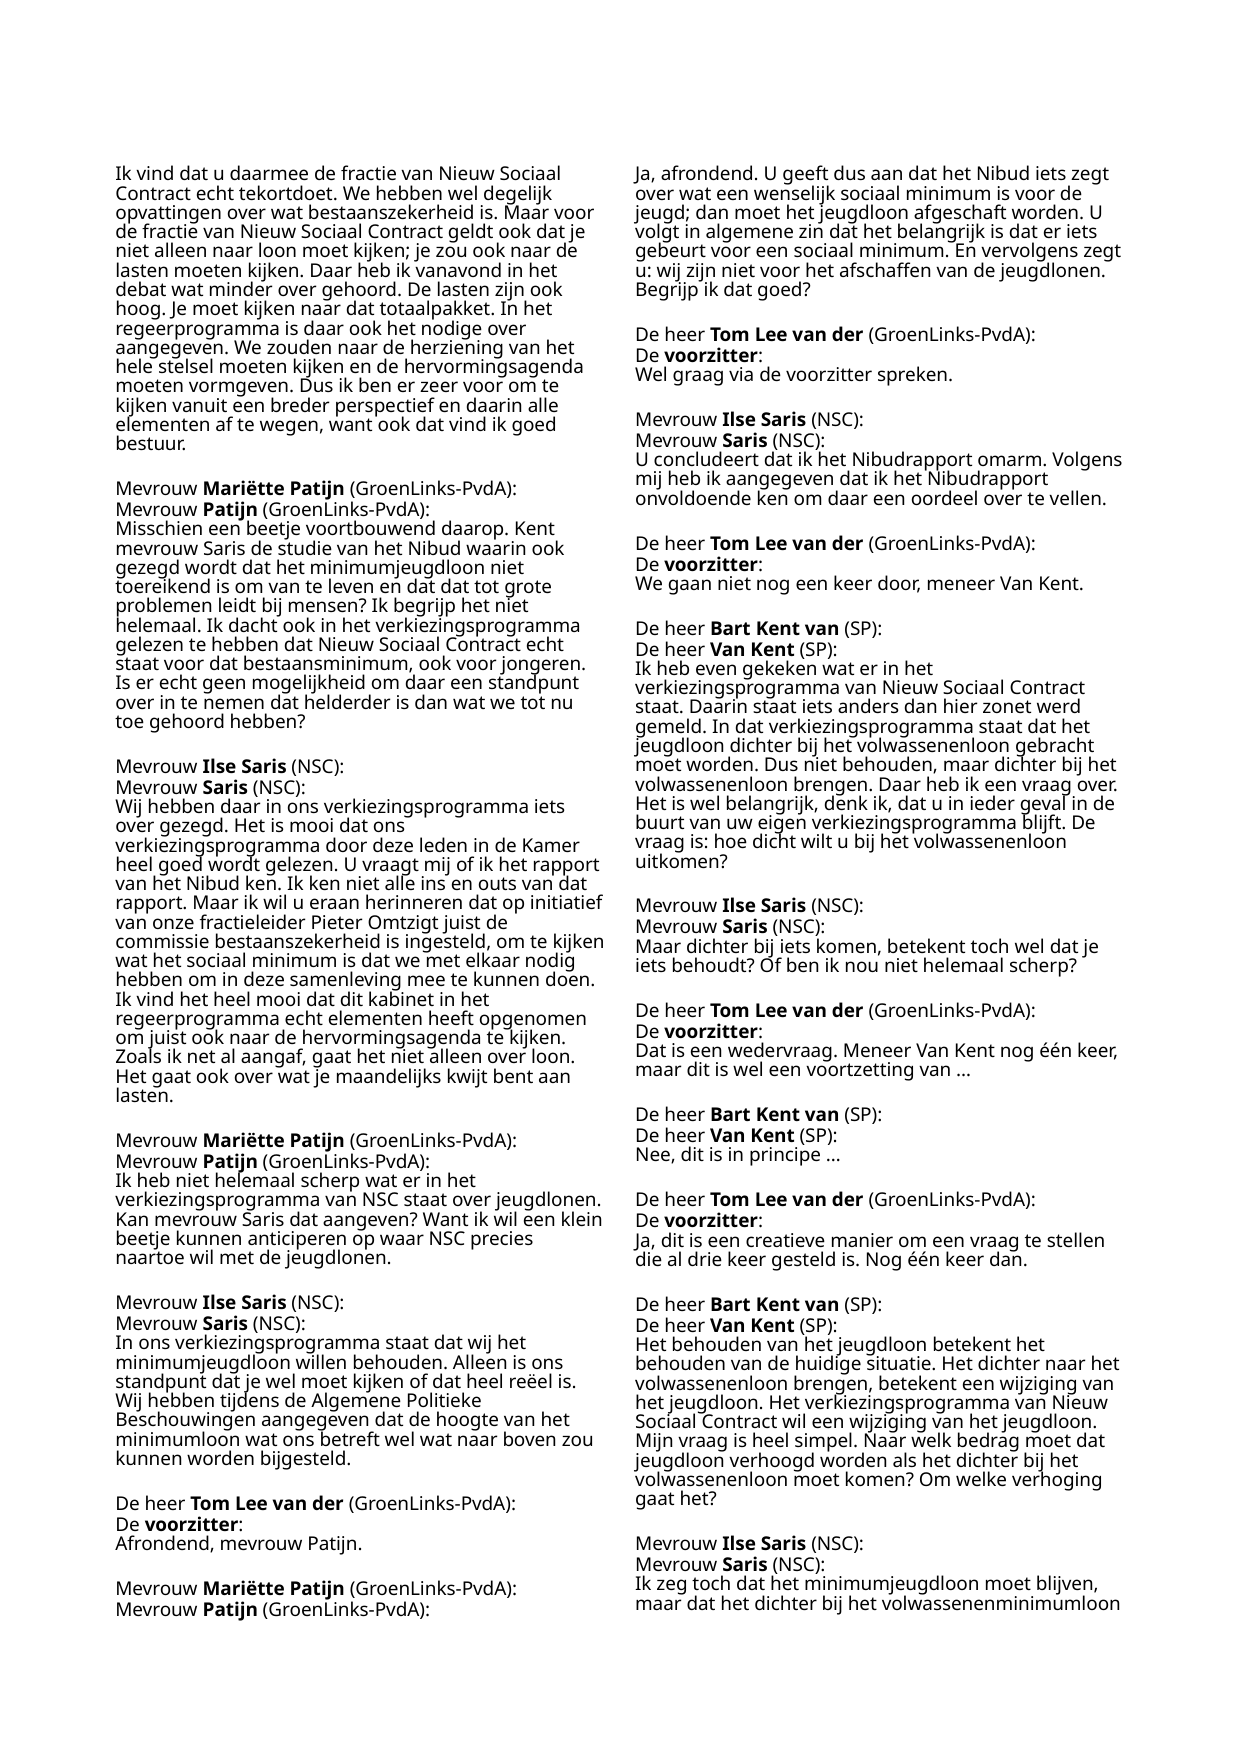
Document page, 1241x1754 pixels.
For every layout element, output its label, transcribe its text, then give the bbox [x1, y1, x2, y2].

text Mevrouw Patijn (GroenLinks-PvdA): [115, 1153, 605, 1172]
text Ik heb even gekeken wat er in het verkiezingsprogramma van Nieuw Sociaal Contract staat. Daarin staat iets anders dan hier zonet werd gemeld. In dat verkiezingsprogramma staat dat het jeugdloon dichter bij het volwassenenloon gebracht moet worden. Dus niet behouden, maar dichter bij het volwassenenloon brengen. Daar heb ik een vraag over. Het is wel belangrijk, denk ik, dat u in ieder geval in de buurt van uw eigen verkiezingsprogramma blijft. De vraag is: hoe dicht wilt u bij het volwassenenloon uitkomen? [635, 660, 1125, 872]
text Mevrouw Mariëtte Patijn (GroenLinks-PvdA): [115, 1127, 605, 1153]
text De voorzitter: [635, 556, 1125, 575]
text Mevrouw Saris (NSC): [115, 1315, 605, 1334]
text De heer Van Kent (SP): [635, 1127, 1125, 1146]
text De heer Bart Kent van (SP): [635, 615, 1125, 641]
text De heer Tom Lee van der (GroenLinks-PvdA): [115, 1490, 605, 1516]
text De heer Van Kent (SP): [635, 641, 1125, 660]
text Mevrouw Ilse Saris (NSC): [635, 893, 1125, 918]
text De heer Van Kent (SP): [635, 1317, 1125, 1336]
text Afrondend, mevrouw Patijn. [115, 1535, 605, 1554]
text Ik heb niet helemaal scherp wat er in het verkiezingsprogramma van NSC staat over jeugdlonen. Kan mevrouw Saris dat aangeven? Want ik wil een klein beetje kunnen anticiperen op waar NSC precies naartoe wil met de jeugdlonen. [115, 1172, 605, 1268]
text Mevrouw Patijn (GroenLinks-PvdA): [115, 1601, 605, 1620]
text Mevrouw Mariëtte Patijn (GroenLinks-PvdA): [115, 475, 605, 501]
text Het behouden van het jeugdloon betekent het behouden van de huidige situatie. Het dichter naar het volwassenenloon brengen, betekent een wijziging van het jeugdloon. Het verkiezingsprogramma van Nieuw Sociaal Contract wil een wijziging van het jeugdloon. Mijn vraag is heel simpel. Naar welk bedrag moet dat jeugdloon verhoogd worden als het dichter bij het volwassenenloon moet komen? Om welke verhoging gaat het? [635, 1336, 1125, 1509]
text De heer Tom Lee van der (GroenLinks-PvdA): [635, 997, 1125, 1023]
text Mevrouw Ilse Saris (NSC): [115, 1289, 605, 1315]
text Ja, dit is een creatieve manier om een vraag te stellen die al drie keer gesteld is. Nog één keer dan. [635, 1232, 1125, 1270]
text Mevrouw Ilse Saris (NSC): [635, 1530, 1125, 1556]
text Mevrouw Ilse Saris (NSC): [635, 406, 1125, 432]
text Wij hebben daar in ons verkiezingsprogramma iets over gezegd. Het is mooi dat ons verkiezingsprogramma door deze leden in de Kamer heel goed wordt gelezen. U vraagt mij of ik het rapport van het Nibud ken. Ik ken niet alle ins en outs van dat rapport. Maar ik wil u eraan herinneren dat op initiatief van onze fractieleider Pieter Omtzigt juist de commissie bestaanszekerheid is ingesteld, om te kijken wat het sociaal minimum is dat we met elkaar nodig hebben om in deze samenleving mee te kunnen doen. Ik vind het heel mooi dat dit kabinet in het regeerprogramma echt elementen heeft opgenomen om juist ook naar de hervormingsagenda te kijken. Zoals ik net al aangaf, gaat het niet alleen over loon. Het gaat ook over wat je maandelijks kwijt bent aan lasten. [115, 798, 605, 1106]
text Mevrouw Saris (NSC): [635, 918, 1125, 938]
text Maar dichter bij iets komen, betekent toch wel dat je iets behoudt? Of ben ik nou niet helemaal scherp? [635, 938, 1125, 976]
text U concludeert dat ik het Nibudrapport omarm. Volgens mij heb ik aangegeven dat ik het Nibudrapport onvoldoende ken om daar een oordeel over te vellen. [635, 451, 1125, 509]
text De heer Tom Lee van der (GroenLinks-PvdA): [635, 321, 1125, 347]
text De heer Bart Kent van (SP): [635, 1101, 1125, 1127]
text De voorzitter: [635, 347, 1125, 366]
text De voorzitter: [635, 1212, 1125, 1232]
text We gaan niet nog een keer door, meneer Van Kent. [635, 575, 1125, 594]
text De voorzitter: [635, 1023, 1125, 1042]
text Mevrouw Saris (NSC): [635, 432, 1125, 451]
text In ons verkiezingsprogramma staat dat wij het minimumjeugdloon willen behouden. Alleen is ons standpunt dat je wel moet kijken of dat heel reëel is. Wij hebben tijdens de Algemene Politieke Beschouwingen aangegeven dat de hoogte van het minimumloon wat ons betreft wel wat naar boven zou kunnen worden bijgesteld. [115, 1334, 605, 1469]
text Mevrouw Mariëtte Patijn (GroenLinks-PvdA): [115, 1575, 605, 1601]
text Ja, afrondend. U geeft dus aan dat het Nibud iets zegt over wat een wenselijk sociaal minimum is voor de jeugd; dan moet het jeugdloon afgeschaft worden. U volgt in algemene zin dat het belangrijk is dat er iets gebeurt voor een sociaal minimum. En vervolgens zegt u: wij zijn niet voor het afschaffen van de jeugdlonen. Begrijp ik dat goed? [635, 165, 1125, 300]
text Dat is een wedervraag. Meneer Van Kent nog één keer, maar dit is wel een voortzetting van … [635, 1042, 1125, 1081]
text De heer Tom Lee van der (GroenLinks-PvdA): [635, 1187, 1125, 1212]
text Nee, dit is in principe … [635, 1146, 1125, 1166]
text Wel graag via de voorzitter spreken. [635, 366, 1125, 385]
text De heer Tom Lee van der (GroenLinks-PvdA): [635, 530, 1125, 556]
text Mevrouw Patijn (GroenLinks-PvdA): [115, 501, 605, 520]
text Mevrouw Saris (NSC): [115, 779, 605, 798]
text Misschien een beetje voortbouwend daarop. Kent mevrouw Saris de studie van het Nibud waarin ook gezegd wordt dat het minimumjeugdloon niet toereikend is om van te leven en dat dat tot grote problemen leidt bij mensen? Ik begrijp het niet helemaal. Ik dacht ook in het verkiezingsprogramma gelezen te hebben dat Nieuw Sociaal Contract echt staat voor dat bestaansminimum, ook voor jongeren. Is er echt geen mogelijkheid om daar een standpunt over in te nemen dat helderder is dan wat we tot nu toe gehoord hebben? [115, 520, 605, 732]
text De voorzitter: [115, 1516, 605, 1535]
text De heer Bart Kent van (SP): [635, 1291, 1125, 1317]
text Mevrouw Saris (NSC): [635, 1556, 1125, 1575]
text Ik zeg toch dat het minimumjeugdloon moet blijven, maar dat het dichter bij het volwassenenminimumloon [635, 1575, 1125, 1614]
text Mevrouw Ilse Saris (NSC): [115, 753, 605, 779]
text Ik vind dat u daarmee de fractie van Nieuw Sociaal Contract echt tekortdoet. We hebben wel degelijk opvattingen over wat bestaanszekerheid is. Maar voor de fractie van Nieuw Sociaal Contract geldt ook dat je niet alleen naar loon moet kijken; je zou ook naar de lasten moeten kijken. Daar heb ik vanavond in het debat wat minder over gehoord. De lasten zijn ook hoog. Je moet kijken naar dat totaalpakket. In het regeerprogramma is daar ook het nodige over aangegeven. We zouden naar de herziening van het hele stelsel moeten kijken en de hervormingsagenda moeten vormgeven. Dus ik ben er zeer voor om te kijken vanuit een breder perspectief en daarin alle elementen af te wegen, want ook dat vind ik goed bestuur. [115, 165, 605, 454]
